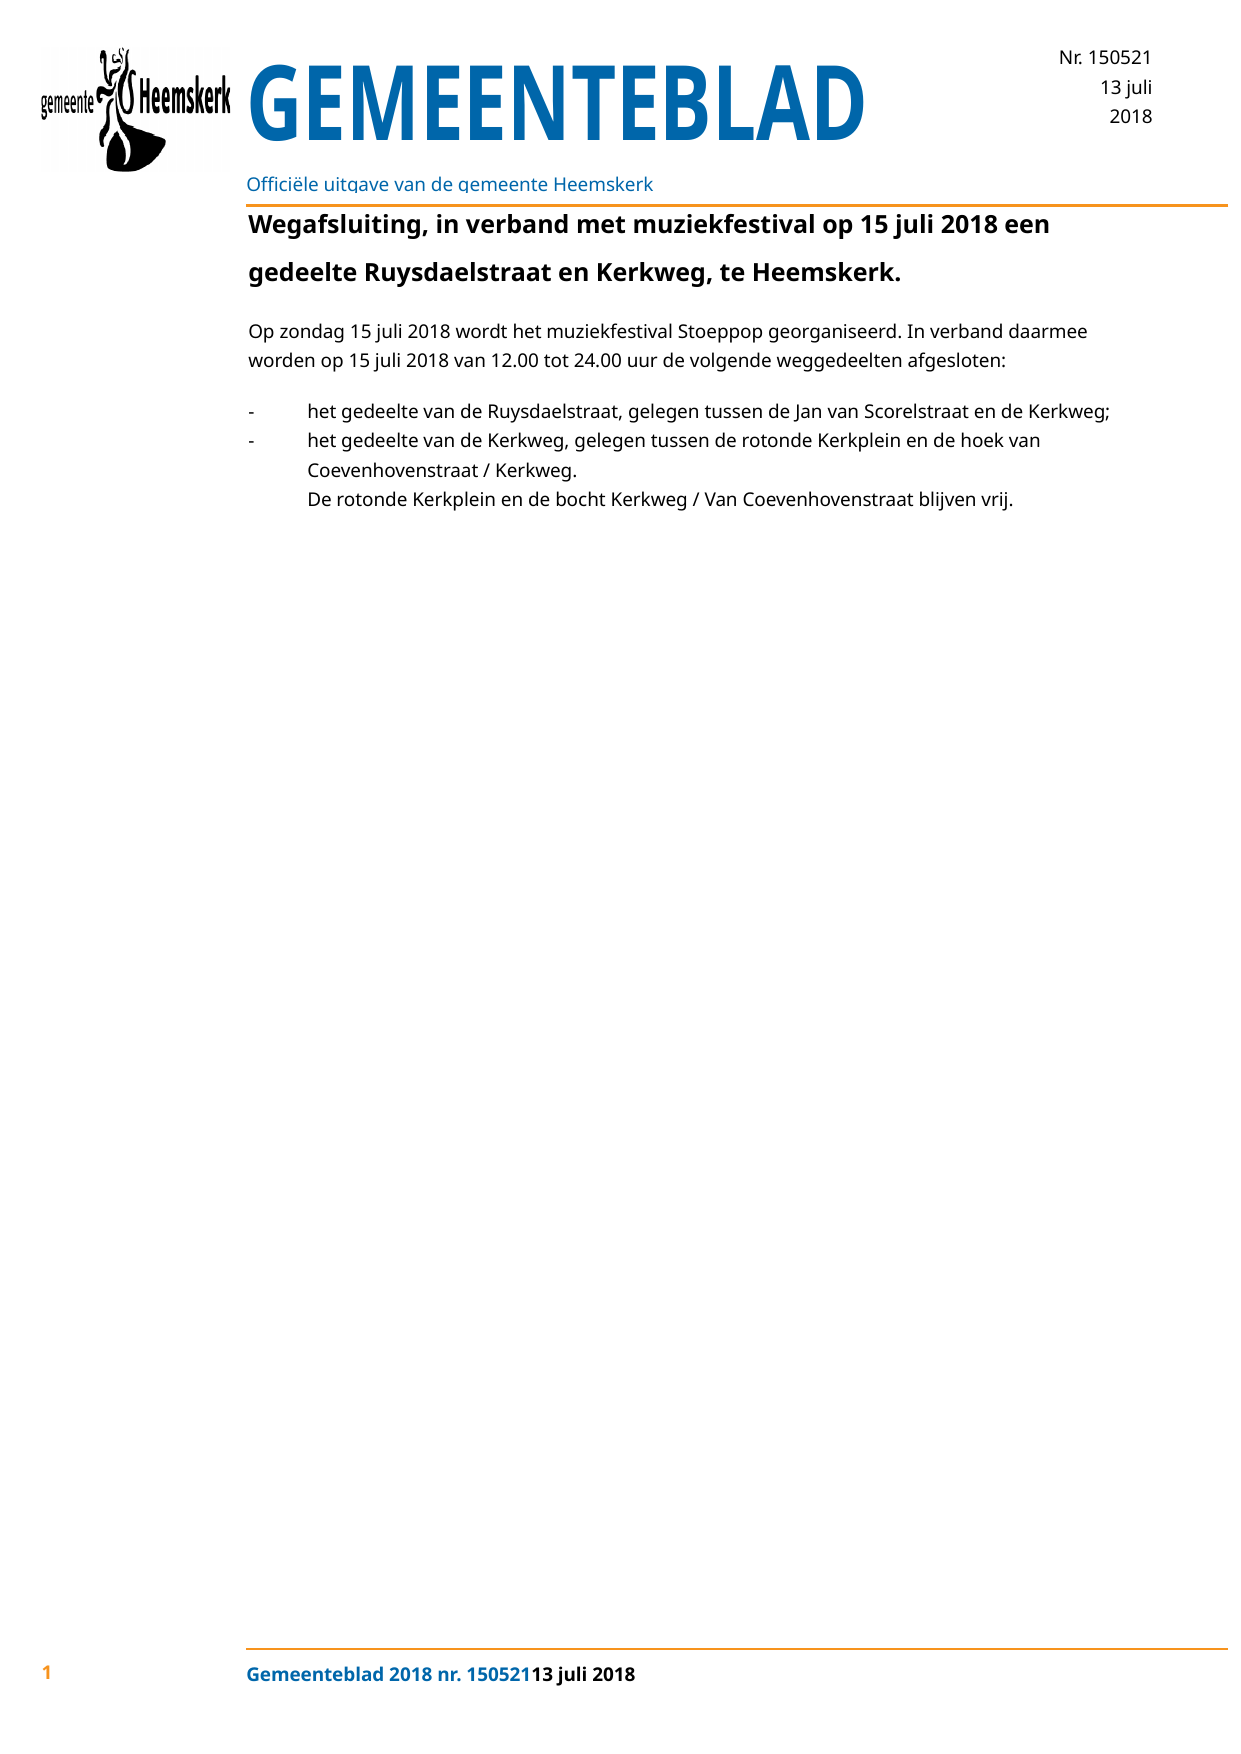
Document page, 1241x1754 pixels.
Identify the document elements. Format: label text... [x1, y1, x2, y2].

text Wegafsluiting, in verband met muziekfestival op 15 juli 2018 een gedeelte Ruysdaelstraat en Kerkweg, te Heemskerk. [248, 207, 1152, 288]
list het gedeelte van de Kerkweg, gelegen tussen de rotonde Kerkplein en de hoek van Coevenhovenstraat / Kerkweg. [248, 427, 1152, 483]
picture [41, 47, 231, 172]
text Op zondag 15 juli 2018 wordt het muziekfestival Stoeppop georganiseerd. In verband daarmee worden op 15 juli 2018 van 12.00 tot 24.00 uur de volgende weggedeelten afgesloten: [248, 318, 1152, 373]
list De rotonde Kerkplein en de bocht Kerkweg / Van Coevenhovenstraat blijven vrij. [248, 487, 1152, 512]
list het gedeelte van de Ruysdaelstraat, gelegen tussen de Jan van Scorelstraat en de Kerkweg; [248, 398, 1152, 424]
